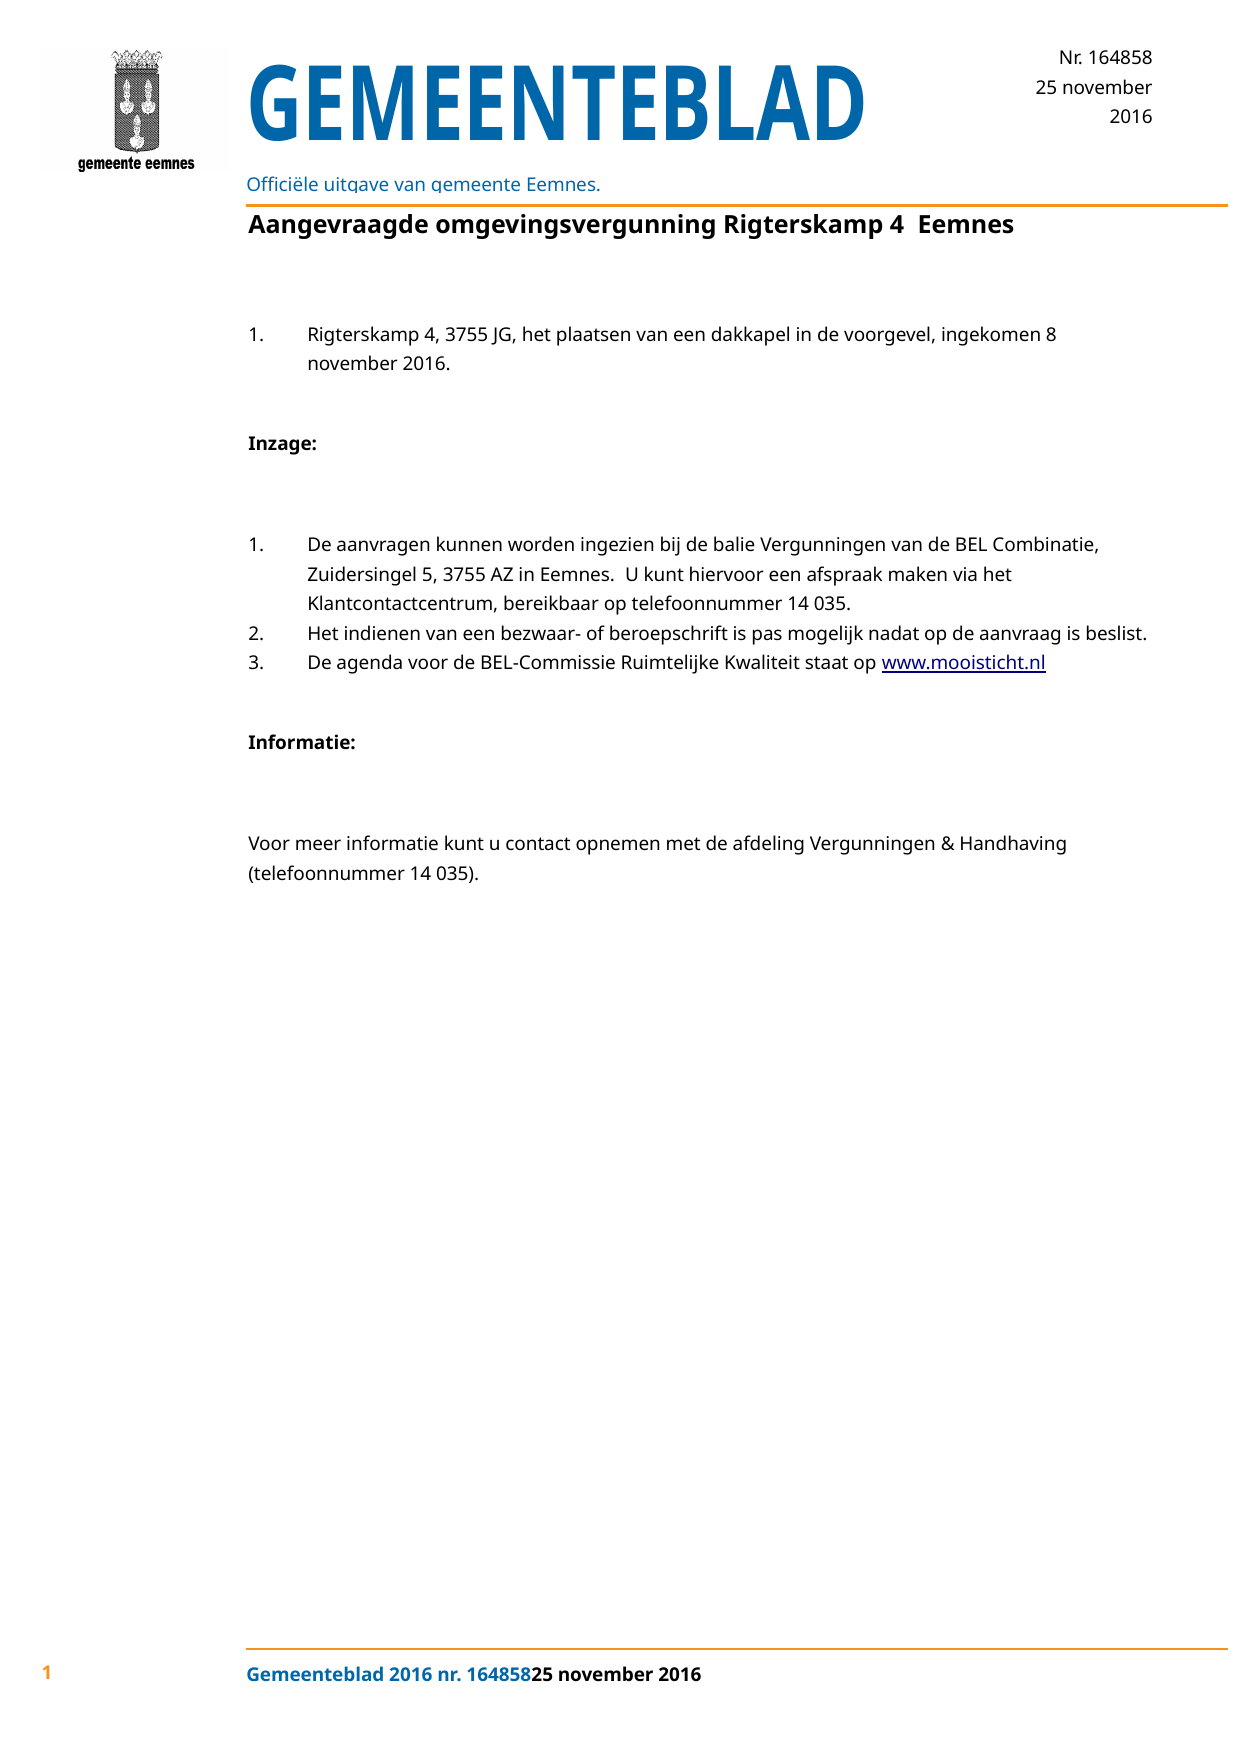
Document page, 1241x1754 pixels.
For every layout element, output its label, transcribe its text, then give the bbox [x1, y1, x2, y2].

list De aanvragen kunnen worden ingezien bij de balie Vergunningen van de BEL Combinatie, Zuidersingel 5, 3755 AZ in Eemnes. U kunt hiervoor een afspraak maken via het Klantcontactcentrum, bereikbaar op telefoonnummer 14 035. [248, 531, 1152, 616]
text Informatie: [248, 729, 1152, 755]
picture [41, 47, 231, 172]
list De agenda voor de BEL-Commissie Ruimtelijke Kwaliteit staat op www.mooisticht.nl [248, 649, 1152, 675]
text Voor meer informatie kunt u contact opnemen met de afdeling Vergunningen & Handhaving (telefoonnummer 14 035). [248, 830, 1152, 886]
text Aangevraagde omgevingsvergunning Rigterskamp 4 Eemnes [248, 207, 1152, 241]
list Rigterskamp 4, 3755 JG, het plaatsen van een dakkapel in de voorgevel, ingekomen 8 november 2016. [248, 321, 1152, 376]
text Inzage: [248, 430, 1152, 456]
list Het indienen van een bezwaar- of beroepschrift is pas mogelijk nadat op de aanvraag is beslist. [248, 620, 1152, 646]
